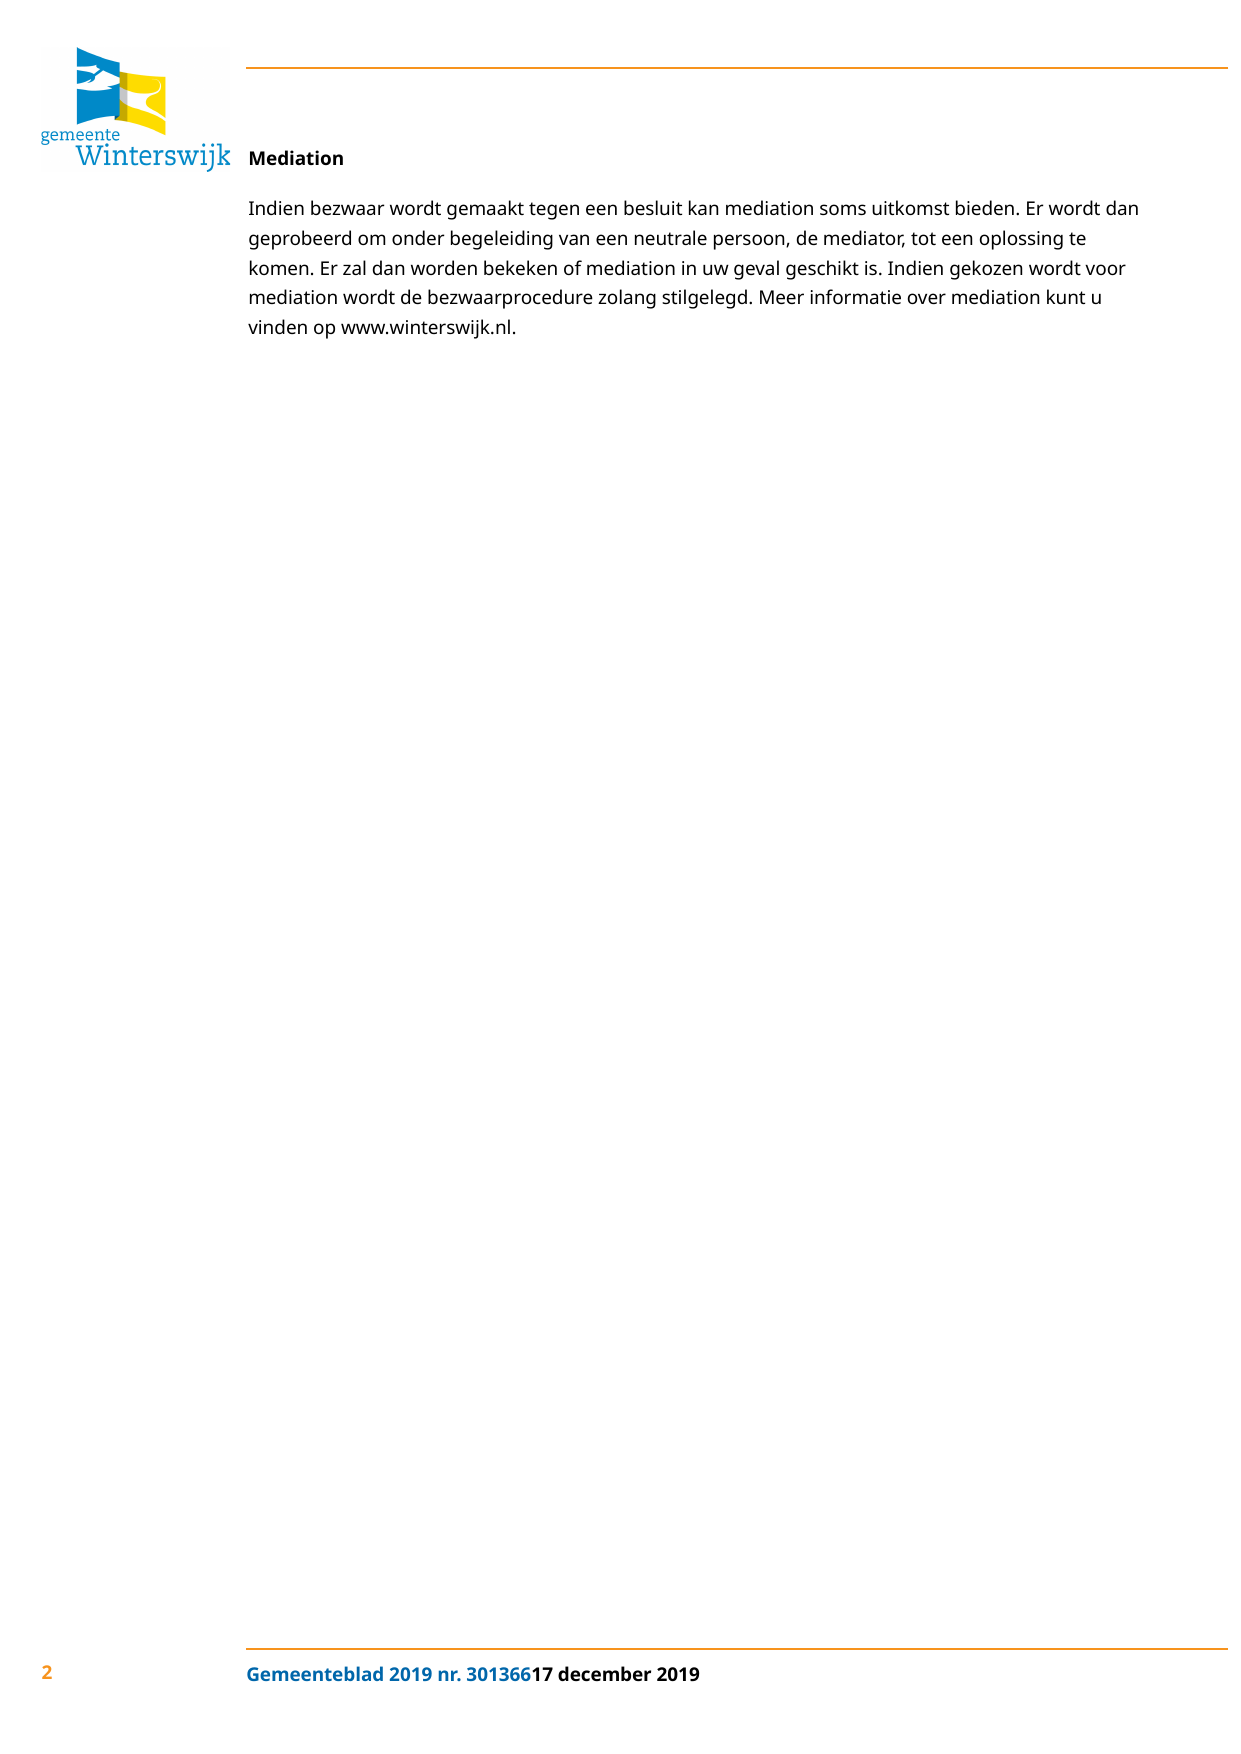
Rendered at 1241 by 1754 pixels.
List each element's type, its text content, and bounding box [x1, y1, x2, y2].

text Mediation [248, 145, 1152, 171]
picture [225, 153, 231, 162]
text Indien bezwaar wordt gemaakt tegen een besluit kan mediation soms uitkomst bieden. Er wordt dan geprobeerd om onder begeleiding van een neutrale persoon, de mediator, tot een oplossing te komen. Er zal dan worden bekeken of mediation in uw geval geschikt is. Indien gekozen wordt voor mediation wordt de bezwaarprocedure zolang stilgelegd. Meer informatie over mediation kunt u vinden op www.winterswijk.nl. [248, 196, 1152, 340]
picture [41, 47, 231, 172]
